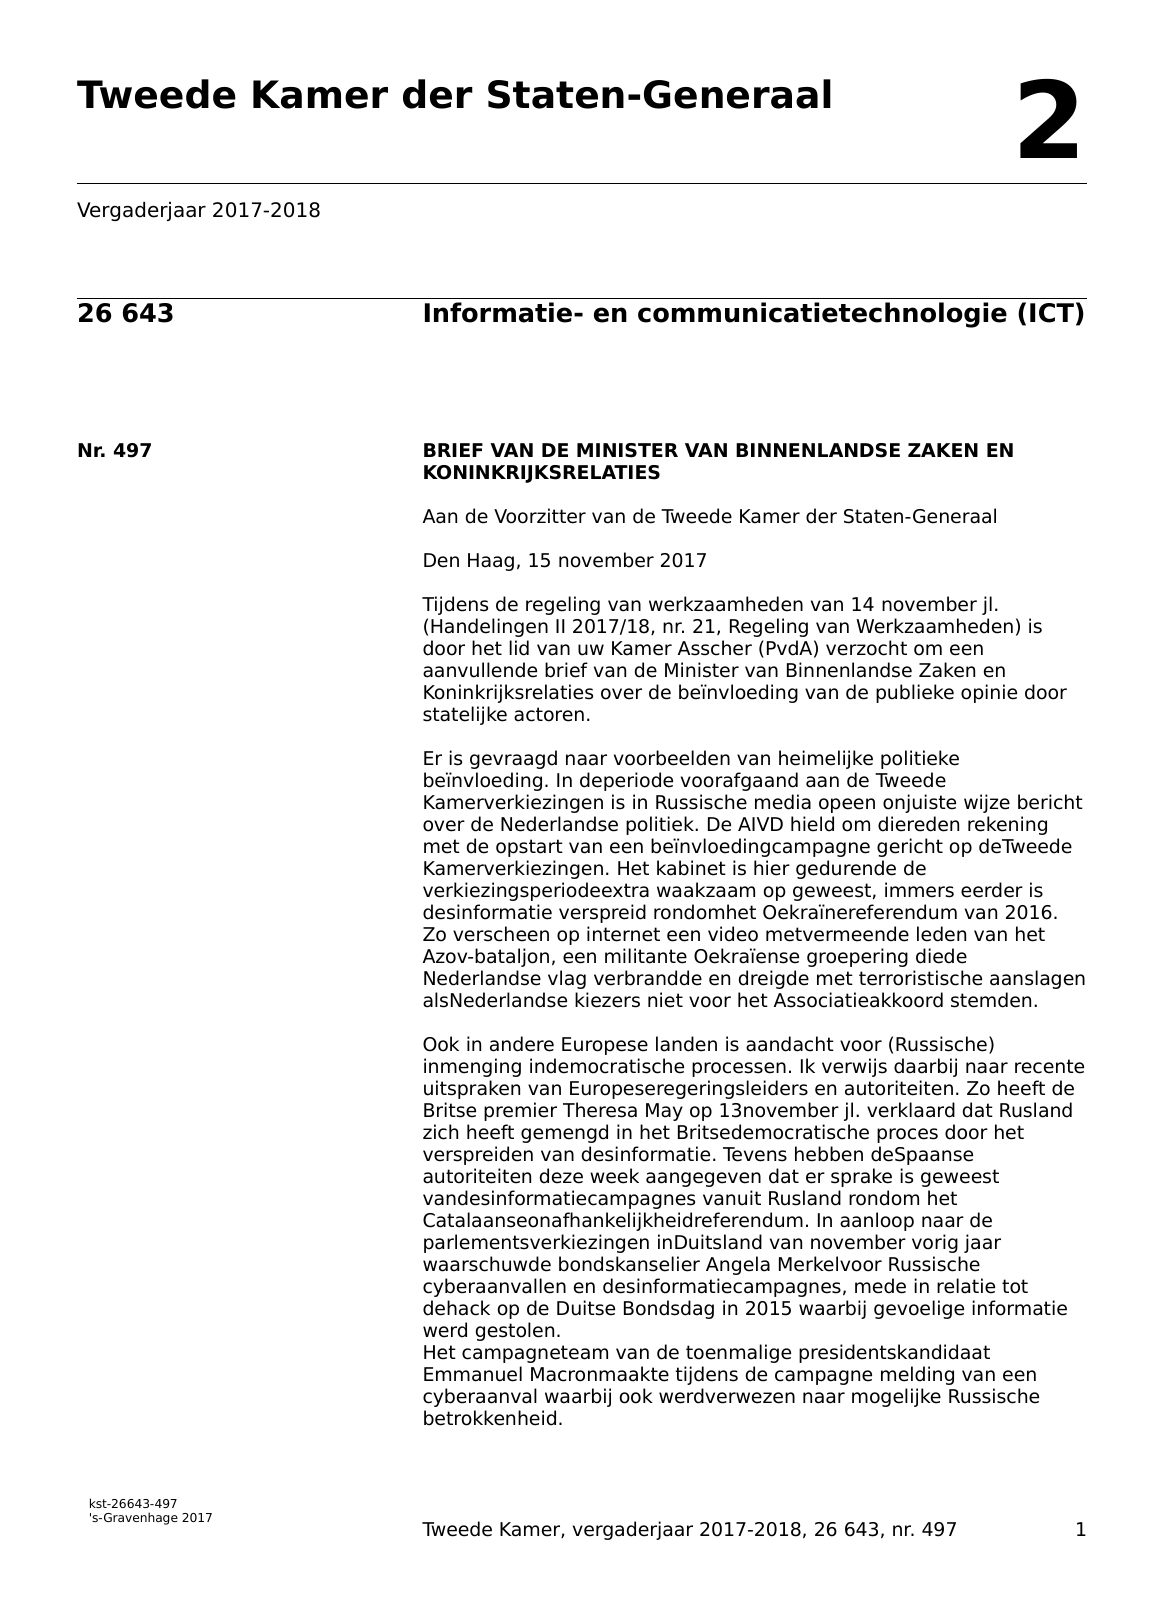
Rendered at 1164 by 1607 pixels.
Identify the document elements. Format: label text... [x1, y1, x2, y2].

table_header 2 [886, 59, 1087, 183]
text Het campagneteam van de toenmalige presidentskandidaat Emmanuel Macronmaakte tijdens de campagne melding van een cyberaanval waarbij ook werdverwezen naar mogelijke Russische betrokkenheid. [422, 1342, 1087, 1430]
text Aan de Voorzitter van de Tweede Kamer der Staten-Generaal [422, 506, 1087, 528]
text Ook in andere Europese landen is aandacht voor (Russische) inmenging indemocratische processen. Ik verwijs daarbij naar recente uitspraken van Europeseregeringsleiders en autoriteiten. Zo heeft de Britse premier Theresa May op 13november jl. verklaard dat Rusland zich heeft gemengd in het Britsedemocratische proces door het verspreiden van desinformatie. Tevens hebben deSpaanse autoriteiten deze week aangegeven dat er sprake is geweest vandesinformatiecampagnes vanuit Rusland rondom het Catalaanseonafhankelijkheidreferendum. In aanloop naar de parlementsverkiezingen inDuitsland van november vorig jaar waarschuwde bondskanselier Angela Merkelvoor Russische cyberaanvallen en desinformatiecampagnes, mede in relatie tot dehack op de Duitse Bondsdag in 2015 waarbij gevoelige informatie werd gestolen. [422, 1034, 1087, 1342]
text 's-Gravenhage 2017 [88, 1511, 323, 1525]
table_header Tweede Kamer der Staten-Generaal [77, 59, 886, 183]
text kst-26643-497 [88, 1497, 323, 1511]
text Den Haag, 15 november 2017 [422, 550, 1087, 572]
text Tijdens de regeling van werkzaamheden van 14 november jl. (Handelingen II 2017/18, nr. 21, Regeling van Werkzaamheden) is door het lid van uw Kamer Asscher (PvdA) verzocht om een aanvullende brief van de Minister van Binnenlandse Zaken en Koninkrijksrelaties over de beïnvloeding van de publieke opinie door statelijke actoren. [422, 594, 1087, 726]
table_cell Vergaderjaar 2017-2018 [77, 184, 1087, 298]
subtitle 26 643 Informatie- en communicatietechnologie (ICT) [77, 299, 1087, 329]
subtitle Nr. 497 BRIEF VAN DE MINISTER VAN BINNENLANDSE ZAKEN EN KONINKRIJKSRELATIES [77, 440, 1087, 484]
text Er is gevraagd naar voorbeelden van heimelijke politieke beïnvloeding. In deperiode voorafgaand aan de Tweede Kamerverkiezingen is in Russische media opeen onjuiste wijze bericht over de Nederlandse politiek. De AIVD hield om diereden rekening met de opstart van een beïnvloedingcampagne gericht op deTweede Kamerverkiezingen. Het kabinet is hier gedurende de verkiezingsperiodeextra waakzaam op geweest, immers eerder is desinformatie verspreid rondomhet Oekraïnereferendum van 2016. Zo verscheen op internet een video metvermeende leden van het Azov-bataljon, een militante Oekraïense groepering diede Nederlandse vlag verbrandde en dreigde met terroristische aanslagen alsNederlandse kiezers niet voor het Associatieakkoord stemden. [422, 748, 1087, 1012]
